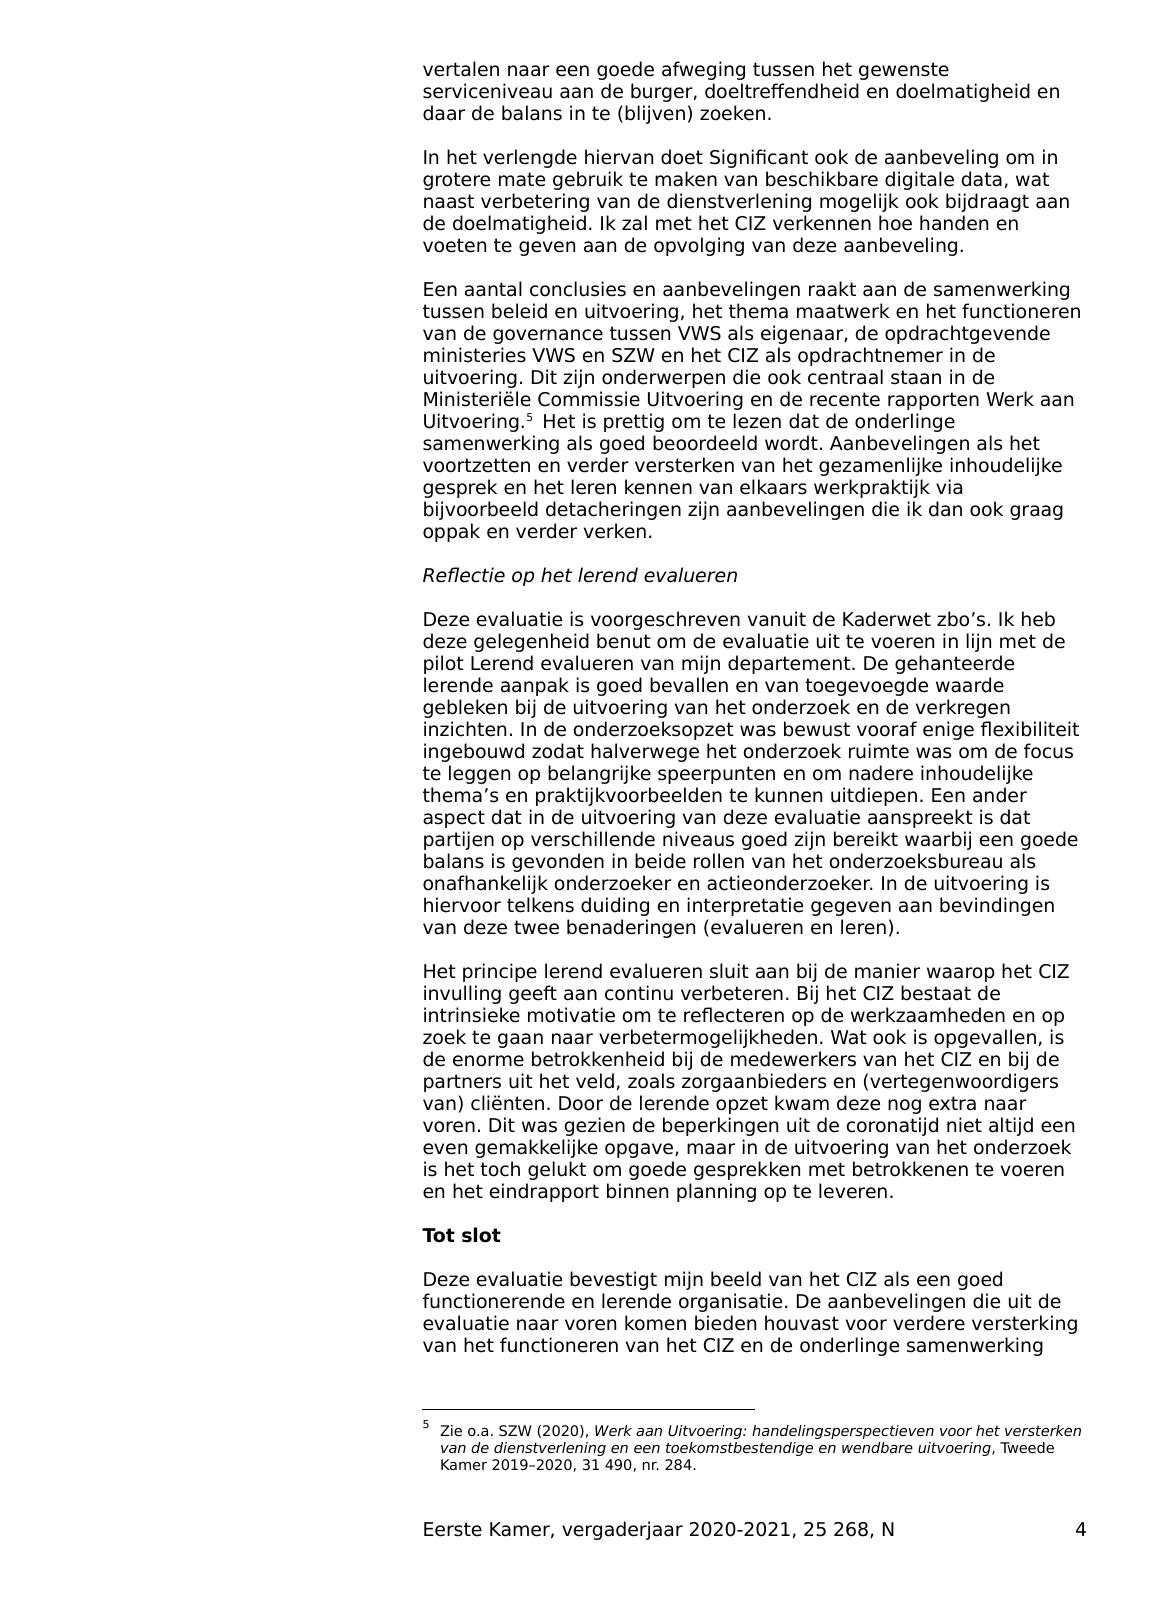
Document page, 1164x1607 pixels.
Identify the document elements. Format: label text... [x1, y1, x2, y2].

subtitle Reflectie op het lerend evalueren [422, 565, 1087, 587]
text Zie o.a. SZW (2020), Werk aan Uitvoering: handelingsperspectieven voor het versterken van de dienstverlening en een toekomstbestendige en wendbare uitvoering, Tweede Kamer 2019–2020, 31 490, nr. 284. [422, 1418, 1087, 1474]
text In het verlengde hiervan doet Significant ook de aanbeveling om in grotere mate gebruik te maken van beschikbare digitale data, wat naast verbetering van de dienstverlening mogelijk ook bijdraagt aan de doelmatigheid. Ik zal met het CIZ verkennen hoe handen en voeten te geven aan de opvolging van deze aanbeveling. [422, 147, 1087, 257]
text Een aantal conclusies en aanbevelingen raakt aan de samenwerking tussen beleid en uitvoering, het thema maatwerk en het functioneren van de governance tussen VWS als eigenaar, de opdrachtgevende ministeries VWS en SZW en het CIZ als opdrachtnemer in de uitvoering. Dit zijn onderwerpen die ook centraal staan in de Ministeriële Commissie Uitvoering en de recente rapporten Werk aan Uitvoering. Het is prettig om te lezen dat de onderlinge samenwerking als goed beoordeeld wordt. Aanbevelingen als het voortzetten en verder versterken van het gezamenlijke inhoudelijke gesprek en het leren kennen van elkaars werkpraktijk via bijvoorbeeld detacheringen zijn aanbevelingen die ik dan ook graag oppak en verder verken. [422, 279, 1087, 543]
text Het principe lerend evalueren sluit aan bij de manier waarop het CIZ invulling geeft aan continu verbeteren. Bij het CIZ bestaat de intrinsieke motivatie om te reflecteren op de werkzaamheden en op zoek te gaan naar verbetermogelijkheden. Wat ook is opgevallen, is de enorme betrokkenheid bij de medewerkers van het CIZ en bij de partners uit het veld, zoals zorgaanbieders en (vertegenwoordigers van) cliënten. Door de lerende opzet kwam deze nog extra naar voren. Dit was gezien de beperkingen uit de coronatijd niet altijd een even gemakkelijke opgave, maar in de uitvoering van het onderzoek is het toch gelukt om goede gesprekken met betrokkenen te voeren en het eindrapport binnen planning op te leveren. [422, 961, 1087, 1203]
text Deze evaluatie bevestigt mijn beeld van het CIZ als een goed functionerende en lerende organisatie. De aanbevelingen die uit de evaluatie naar voren komen bieden houvast voor verdere versterking van het functioneren van het CIZ en de onderlinge samenwerking [422, 1269, 1087, 1357]
text Deze evaluatie is voorgeschreven vanuit de Kaderwet zbo’s. Ik heb deze gelegenheid benut om de evaluatie uit te voeren in lijn met de pilot Lerend evalueren van mijn departement. De gehanteerde lerende aanpak is goed bevallen en van toegevoegde waarde gebleken bij de uitvoering van het onderzoek en de verkregen inzichten. In de onderzoeksopzet was bewust vooraf enige flexibiliteit ingebouwd zodat halverwege het onderzoek ruimte was om de focus te leggen op belangrijke speerpunten en om nadere inhoudelijke thema’s en praktijkvoorbeelden te kunnen uitdiepen. Een ander aspect dat in de uitvoering van deze evaluatie aanspreekt is dat partijen op verschillende niveaus goed zijn bereikt waarbij een goede balans is gevonden in beide rollen van het onderzoeksbureau als onafhankelijk onderzoeker en actieonderzoeker. In de uitvoering is hiervoor telkens duiding en interpretatie gegeven aan bevindingen van deze twee benaderingen (evalueren en leren). [422, 609, 1087, 939]
text vertalen naar een goede afweging tussen het gewenste serviceniveau aan de burger, doeltreffendheid en doelmatigheid en daar de balans in te (blijven) zoeken. [422, 59, 1087, 125]
subtitle Tot slot [422, 1225, 1087, 1247]
